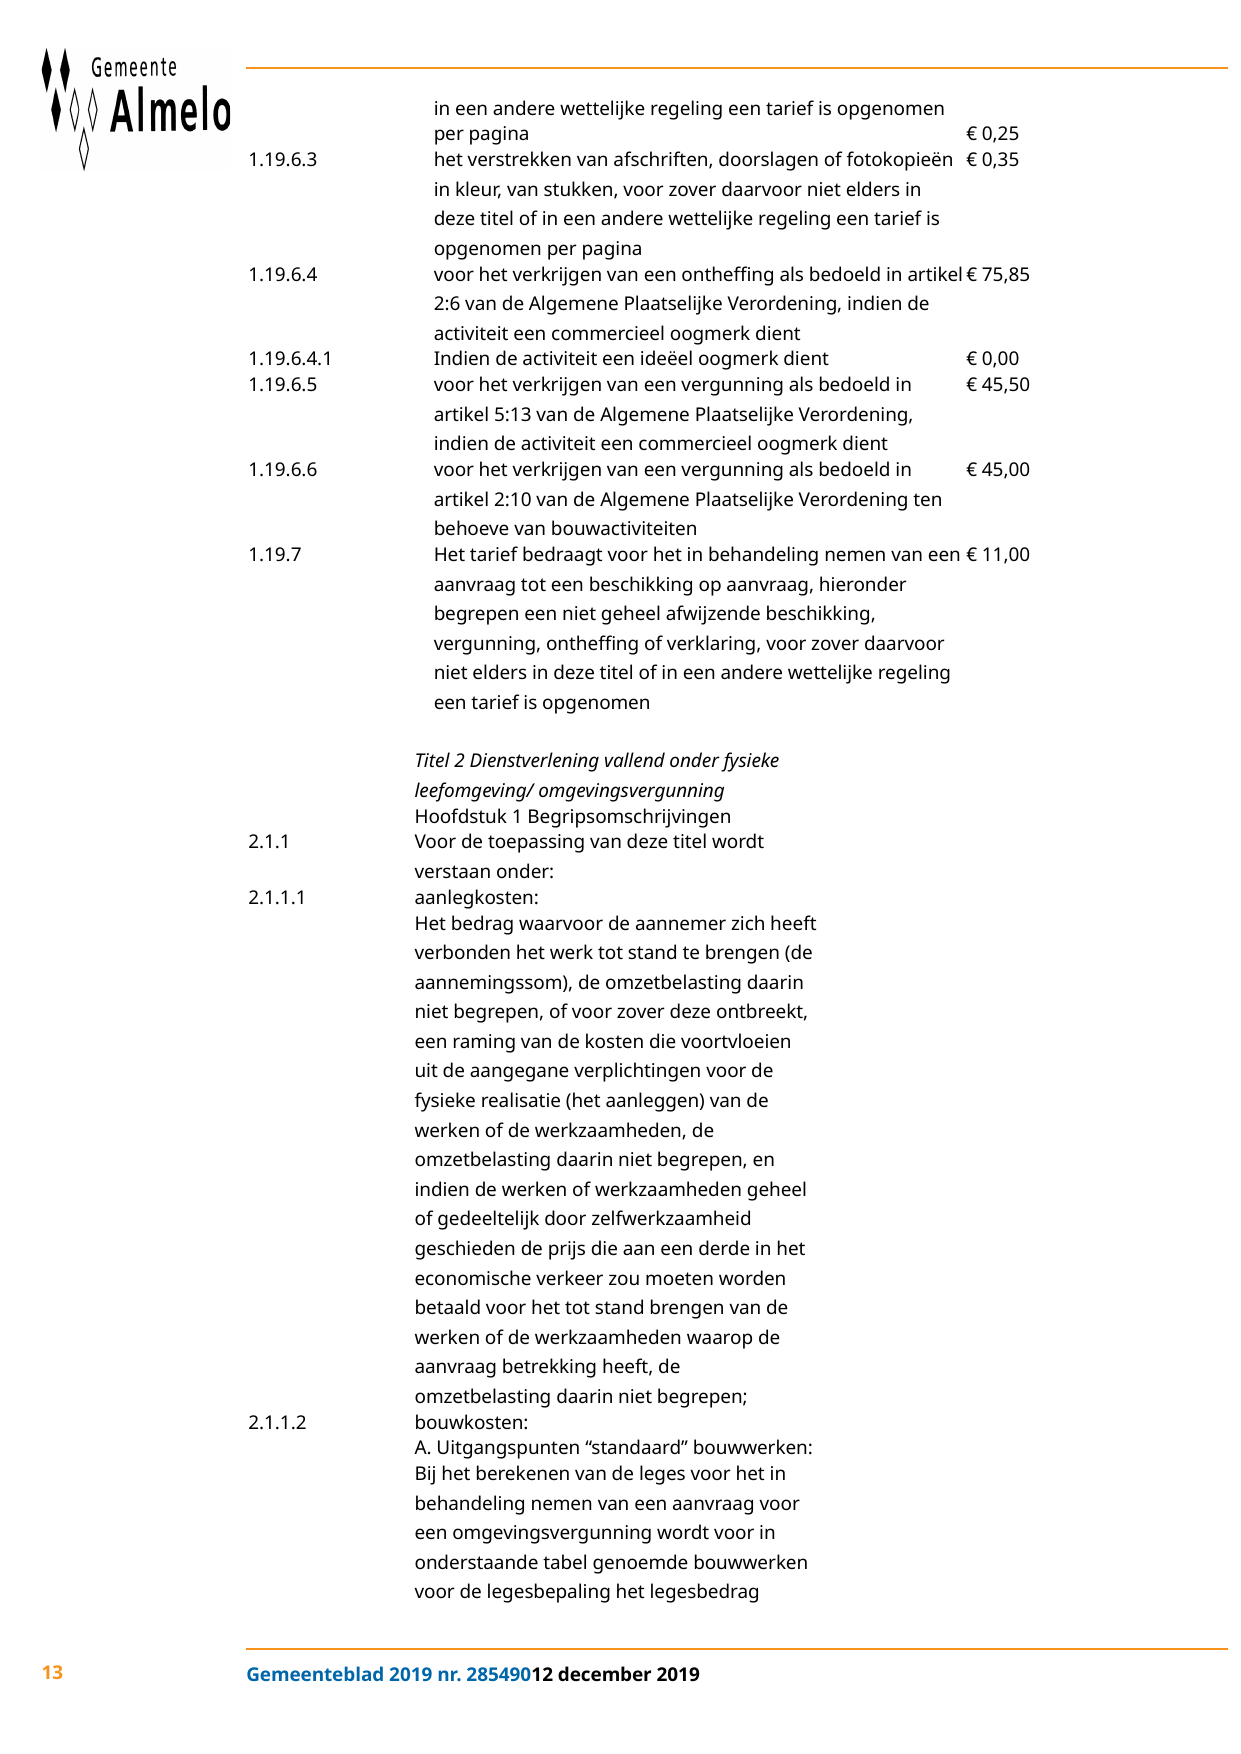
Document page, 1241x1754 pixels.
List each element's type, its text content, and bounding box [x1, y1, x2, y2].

table_cell [985, 1435, 1152, 1460]
table_cell € 45,00 [966, 456, 1152, 541]
table_cell voor het verkrijgen van een vergunning als bedoeld in artikel 2:10 van de Algemene Plaatselijke Verordening ten behoeve van bouwactiviteiten [434, 456, 966, 541]
table_cell € 75,85 [966, 261, 1152, 346]
table_cell 1.19.6.4 [248, 261, 433, 346]
table_cell Hoofdstuk 1 Begripsomschrijvingen [414, 803, 819, 829]
table_cell 1.19.7 [248, 541, 433, 715]
table_cell [819, 1409, 985, 1434]
table_cell [248, 1435, 414, 1460]
picture [41, 47, 231, 172]
table_cell bouwkosten: [414, 1409, 819, 1434]
table_cell € 0,35 [966, 146, 1152, 261]
table_cell Het tarief bedraagt voor het in behandeling nemen van een aanvraag tot een beschikking op aanvraag, hieronder begrepen een niet geheel afwijzende beschikking, vergunning, ontheffing of verklaring, voor zover daarvoor niet elders in deze titel of in een andere wettelijke regeling een tarief is opgenomen [434, 541, 966, 715]
table_cell [248, 121, 433, 146]
table_header [248, 748, 414, 803]
table_cell Bij het berekenen van de leges voor het in behandeling nemen van een aanvraag voor een omgevingsvergunning wordt voor in onderstaande tabel genoemde bouwwerken voor de legesbepaling het legesbedrag [414, 1460, 819, 1604]
table_cell het verstrekken van afschriften, doorslagen of fotokopieën in kleur, van stukken, voor zover daarvoor niet elders in deze titel of in een andere wettelijke regeling een tarief is opgenomen per pagina [434, 146, 966, 261]
table_cell 1.19.6.3 [248, 146, 433, 261]
table_cell Het bedrag waarvoor de aannemer zich heeft verbonden het werk tot stand te brengen (de aannemingssom), de omzetbelasting daarin niet begrepen, of voor zover deze ontbreekt, een raming van de kosten die voortvloeien uit de aangegane verplichtingen voor de fysieke realisatie (het aanleggen) van de werken of de werkzaamheden, de omzetbelasting daarin niet begrepen, en indien de werken of werkzaamheden geheel of gedeeltelijk door zelfwerkzaamheid geschieden de prijs die aan een derde in het economische verkeer zou moeten worden betaald voor het tot stand brengen van de werken of de werkzaamheden waarop de aanvraag betrekking heeft, de omzetbelasting daarin niet begrepen; [414, 910, 819, 1409]
table_cell 1.19.6.5 [248, 371, 433, 456]
table_cell [985, 1409, 1152, 1434]
table_header Titel 2 Dienstverlening vallend onder fysieke leefomgeving/ omgevingsvergunning [414, 748, 819, 803]
table_cell € 0,25 [966, 121, 1152, 146]
table_cell [985, 803, 1152, 829]
table_cell [248, 1460, 414, 1604]
table_cell per pagina [434, 121, 966, 146]
table_cell [248, 910, 414, 1409]
table_cell [248, 95, 433, 121]
table_cell [248, 803, 414, 829]
table_cell in een andere wettelijke regeling een tarief is opgenomen [434, 95, 966, 121]
table_cell [819, 803, 985, 829]
table_cell 1.19.6.4.1 [248, 346, 433, 371]
table_cell Indien de activiteit een ideëel oogmerk dient [434, 346, 966, 371]
table_cell € 11,00 [966, 541, 1152, 715]
table_cell voor het verkrijgen van een ontheffing als bedoeld in artikel 2:6 van de Algemene Plaatselijke Verordening, indien de activiteit een commercieel oogmerk dient [434, 261, 966, 346]
table_cell voor het verkrijgen van een vergunning als bedoeld in artikel 5:13 van de Algemene Plaatselijke Verordening, indien de activiteit een commercieel oogmerk dient [434, 371, 966, 456]
table_cell [966, 95, 1152, 121]
table_cell [819, 1435, 985, 1460]
table_cell 1.19.6.6 [248, 456, 433, 541]
table_cell aanlegkosten: [414, 884, 819, 910]
table_cell 2.1.1 [248, 829, 414, 884]
table_cell € 45,50 [966, 371, 1152, 456]
table_cell € 0,00 [966, 346, 1152, 371]
table_cell A. Uitgangspunten “standaard” bouwwerken: [414, 1435, 819, 1460]
table_cell 2.1.1.2 [248, 1409, 414, 1434]
table_cell Voor de toepassing van deze titel wordt verstaan onder: [414, 829, 819, 884]
table_cell 2.1.1.1 [248, 884, 414, 910]
